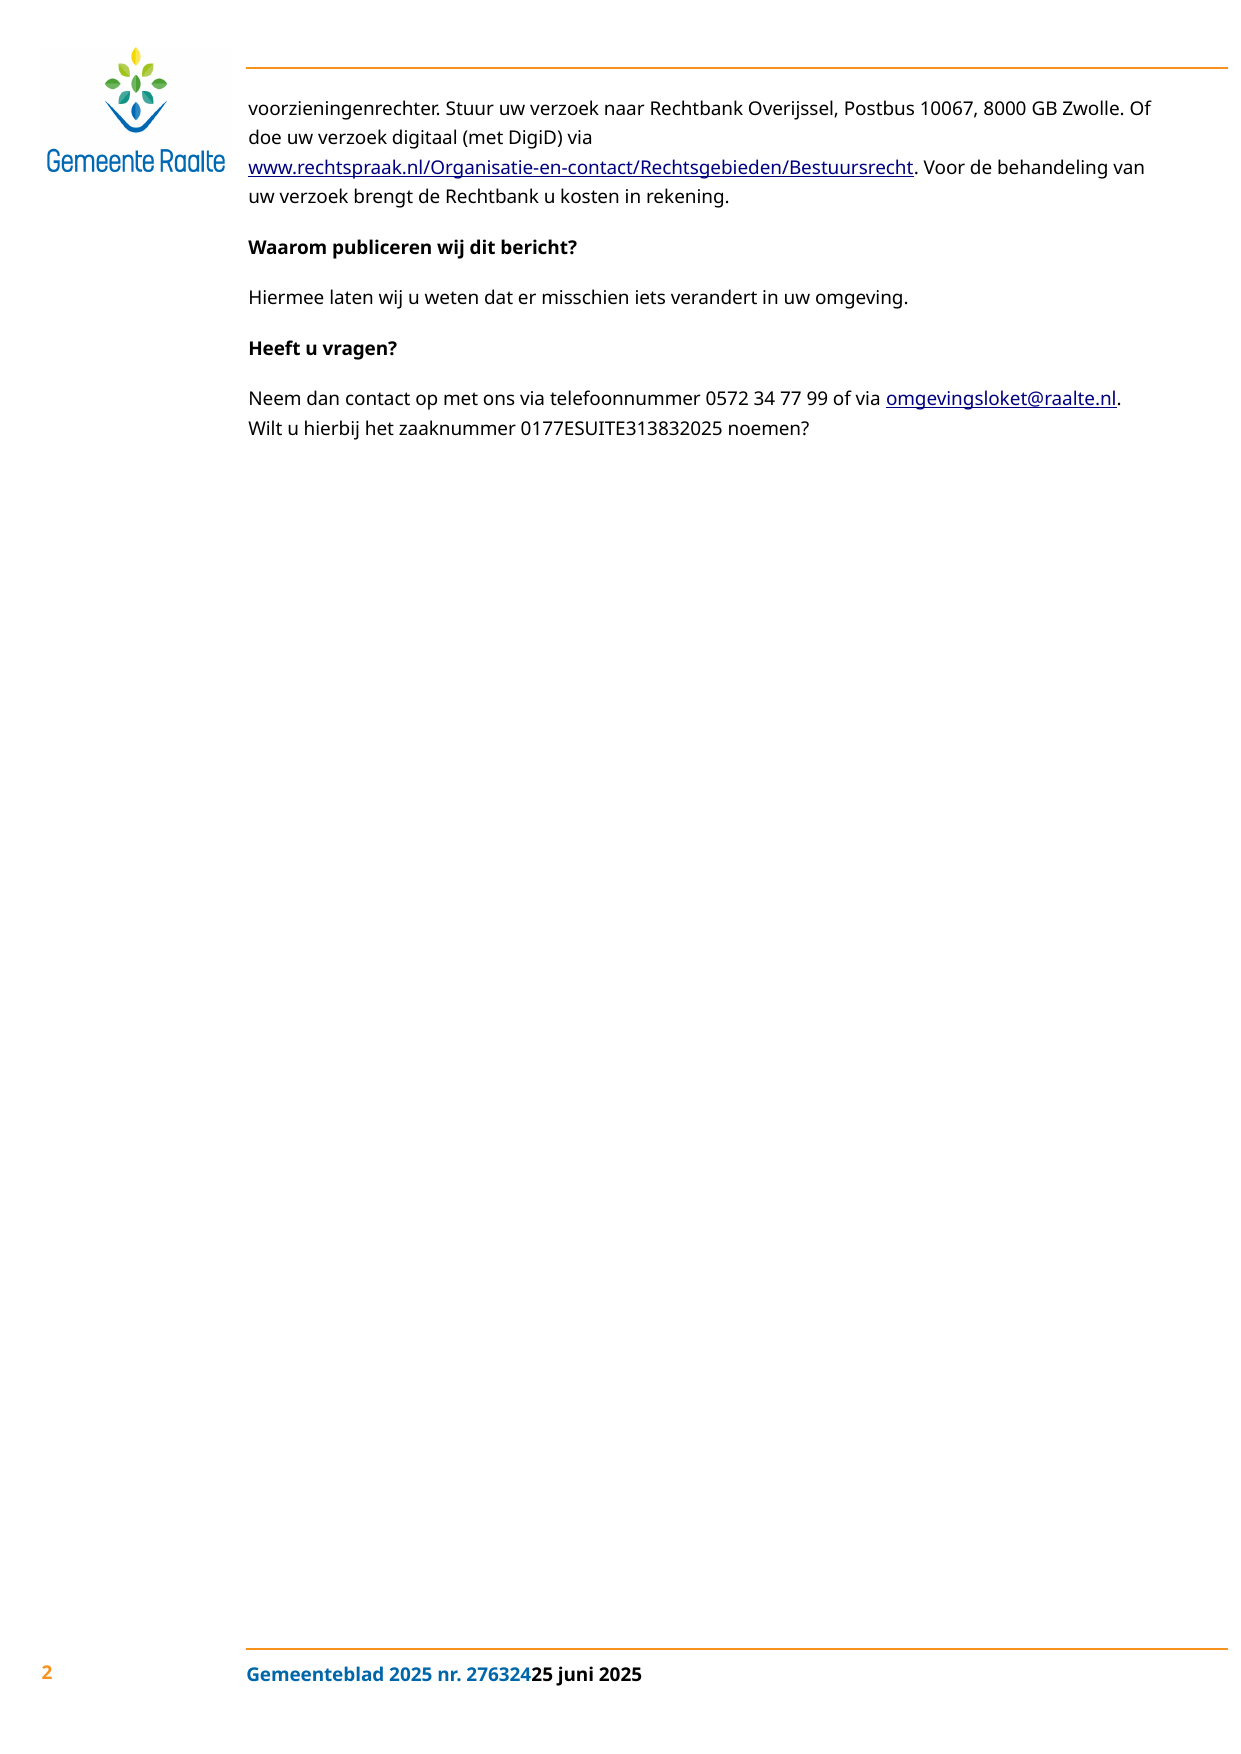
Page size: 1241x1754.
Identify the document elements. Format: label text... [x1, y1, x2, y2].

text Neem dan contact op met ons via telefoonnummer 0572 34 77 99 of via omgevingsloket@raalte.nl. Wilt u hierbij het zaaknummer 0177ESUITE313832025 noemen? [248, 385, 1152, 441]
text voorzieningenrechter. Stuur uw verzoek naar Rechtbank Overijssel, Postbus 10067, 8000 GB Zwolle. Of doe uw verzoek digitaal (met DigiD) via www.rechtspraak.nl/Organisatie-en-contact/Rechtsgebieden/Bestuursrecht. Voor de behandeling van uw verzoek brengt de Rechtbank u kosten in rekening. [248, 95, 1152, 209]
text Waarom publiceren wij dit bericht? [248, 234, 1152, 260]
text Heeft u vragen? [248, 335, 1152, 361]
text Hiermee laten wij u weten dat er misschien iets verandert in uw omgeving. [248, 284, 1152, 310]
picture [41, 47, 231, 172]
